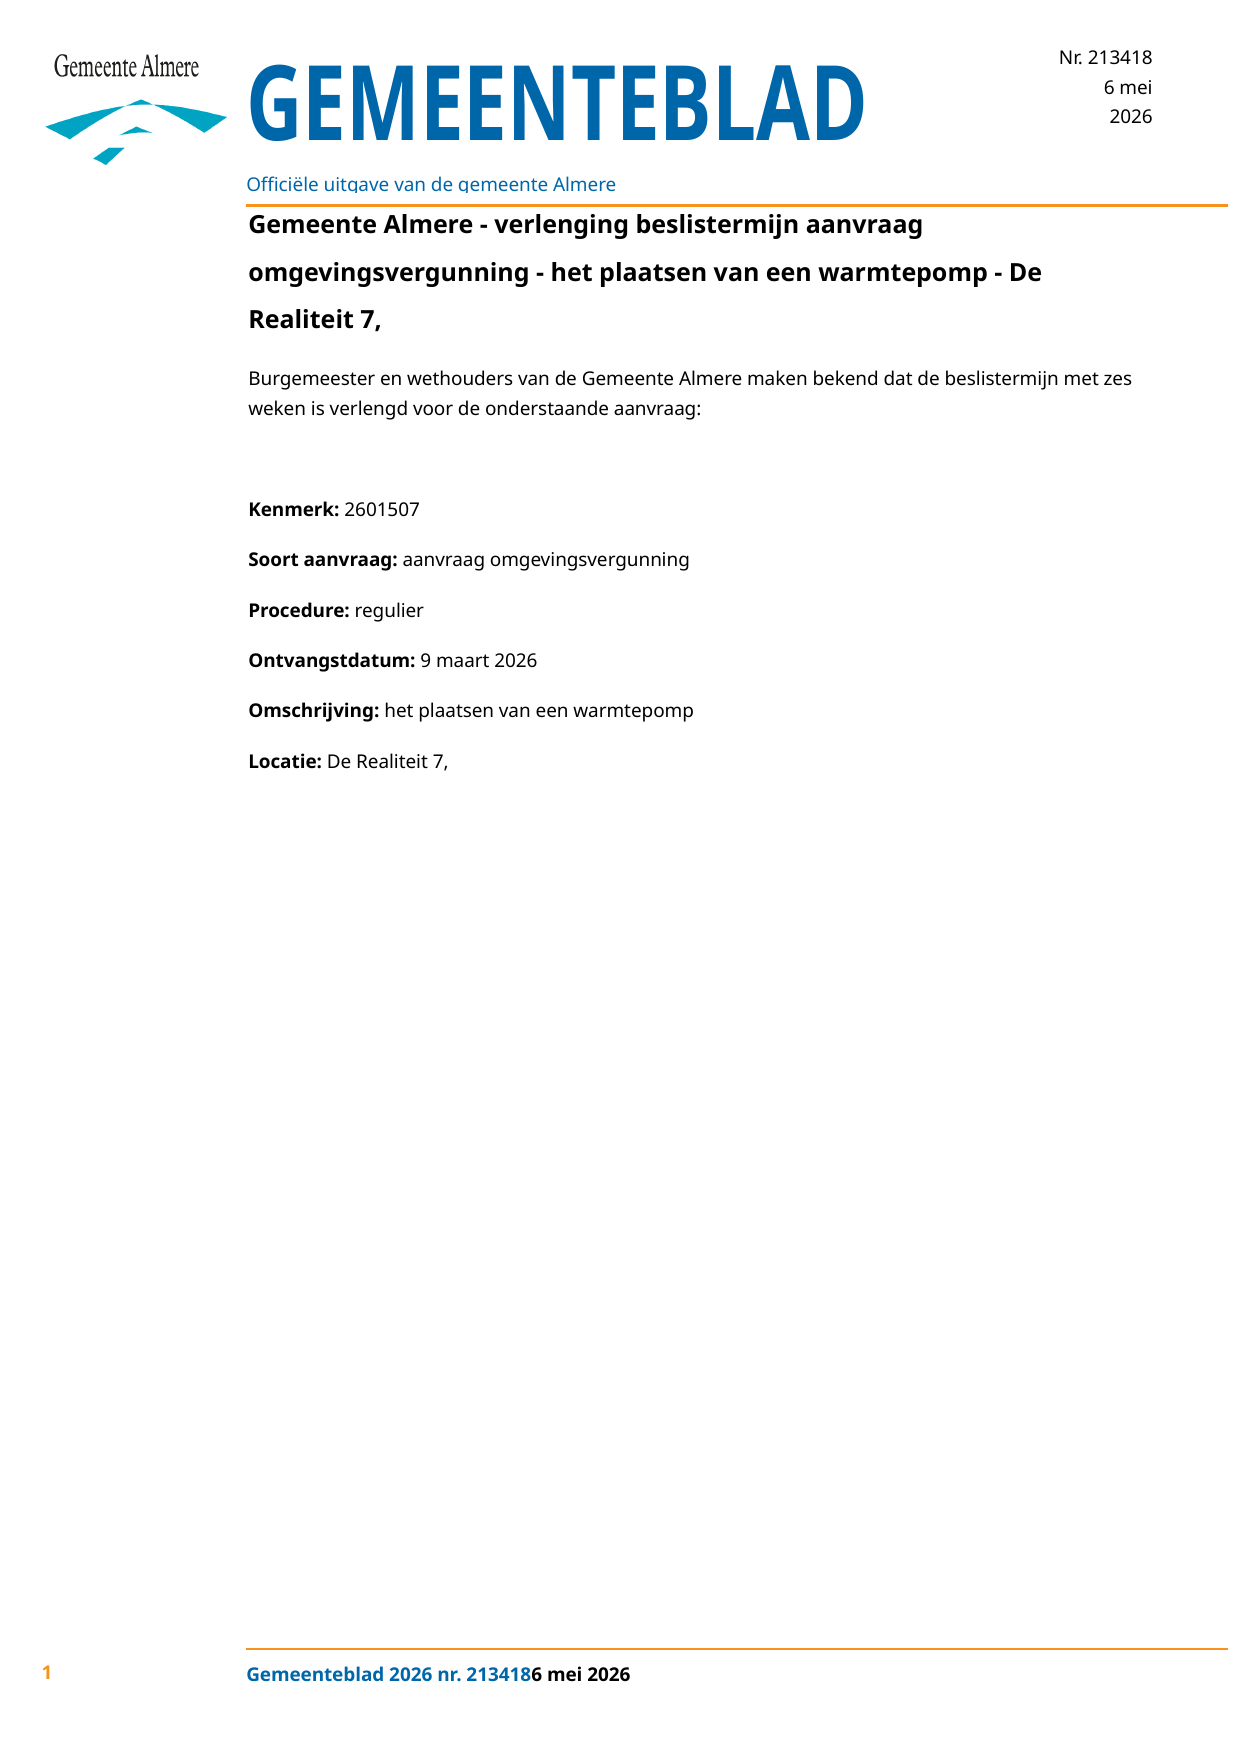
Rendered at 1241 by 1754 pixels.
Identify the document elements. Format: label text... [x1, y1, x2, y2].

text Kenmerk: 2601507 [248, 496, 1152, 522]
text Soort aanvraag: aanvraag omgevingsvergunning [248, 546, 1152, 572]
text Procedure: regulier [248, 597, 1152, 622]
text Gemeente Almere - verlenging beslistermijn aanvraag omgevingsvergunning - het plaatsen van een warmtepomp - De Realiteit 7, [248, 207, 1152, 336]
picture [41, 47, 231, 172]
text Ontvangstdatum: 9 maart 2026 [248, 647, 1152, 673]
text Burgemeester en wethouders van de Gemeente Almere maken bekend dat de beslistermijn met zes weken is verlengd voor de onderstaande aanvraag: [248, 366, 1152, 421]
text Omschrijving: het plaatsen van een warmtepomp [248, 698, 1152, 723]
text Locatie: De Realiteit 7, [248, 748, 1152, 774]
